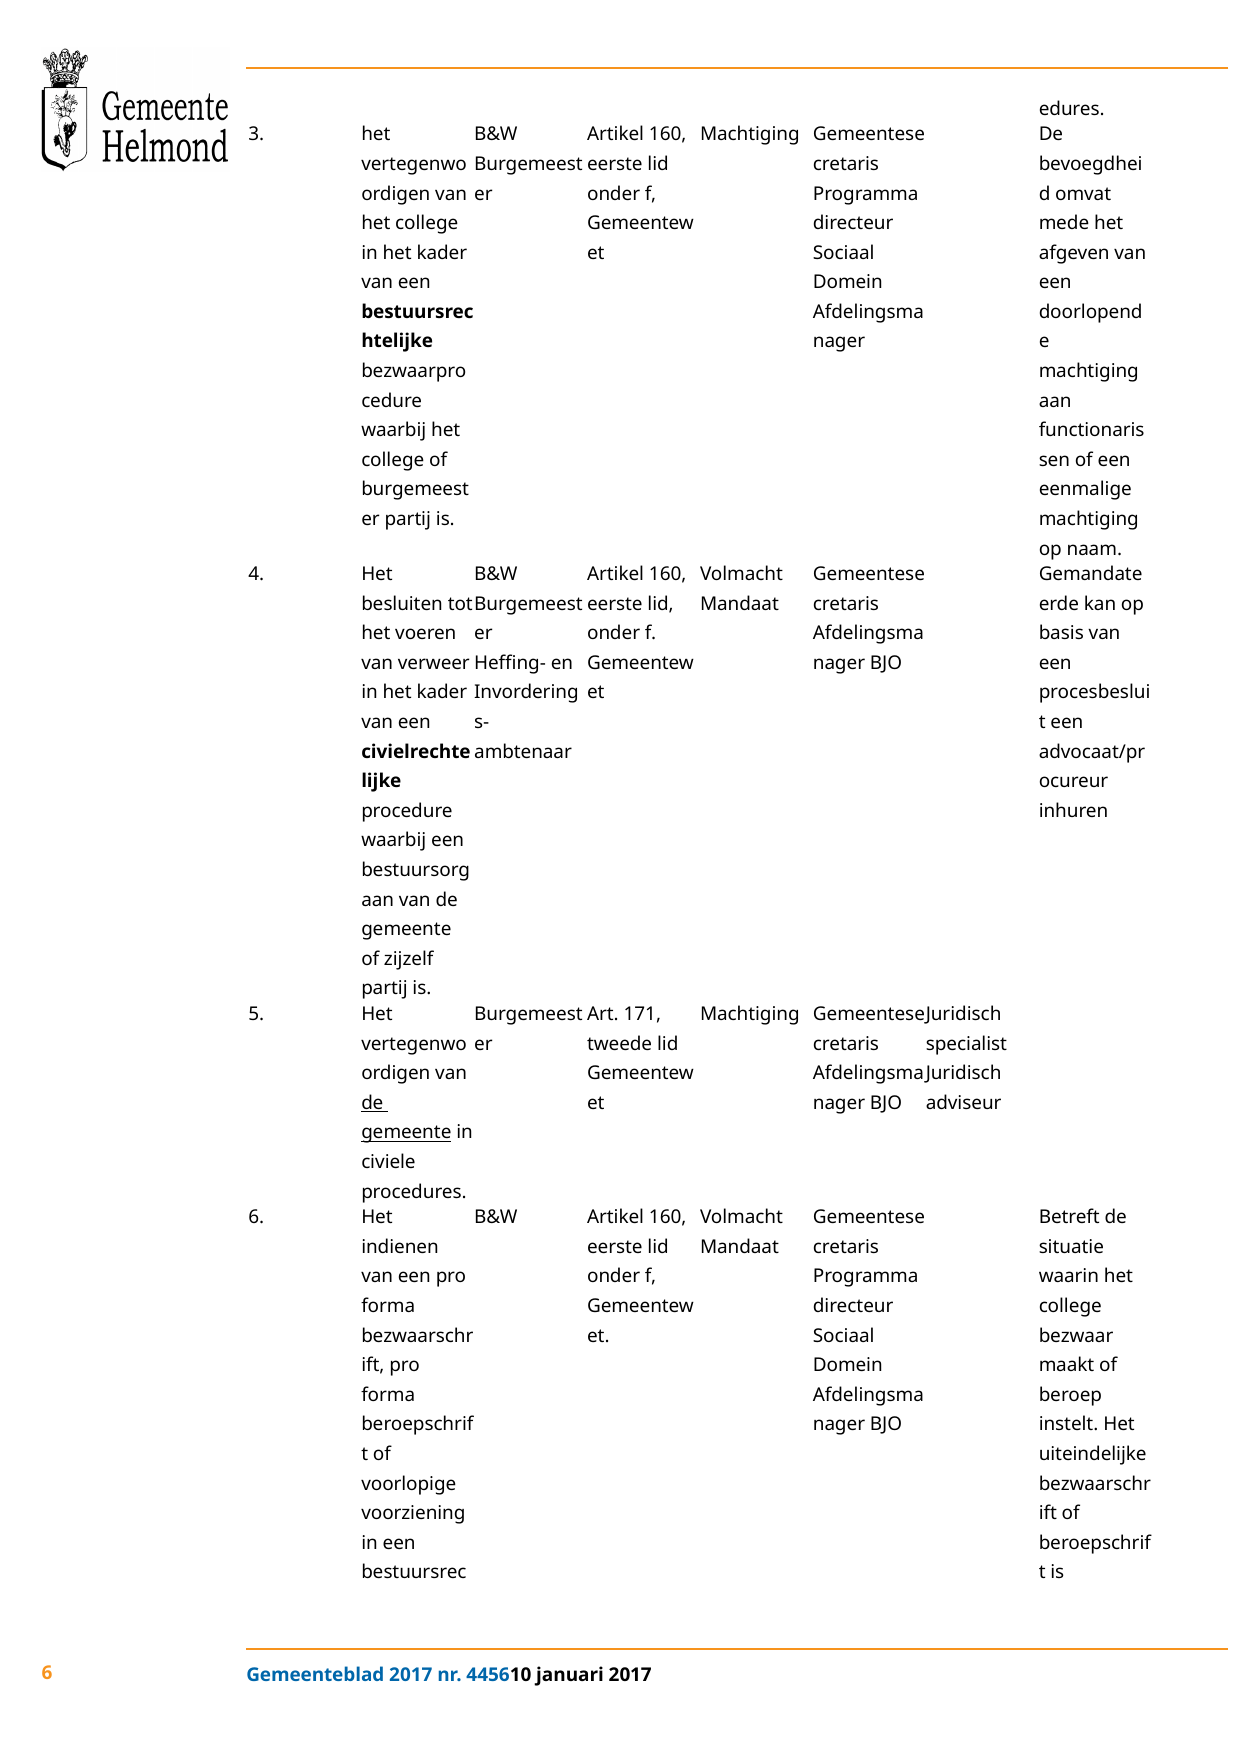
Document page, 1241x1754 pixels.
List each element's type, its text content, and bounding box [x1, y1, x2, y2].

table_cell Het indienen van een pro forma bezwaarschrift, pro forma beroepschrift of voorlopige voorziening in een bestuursrec [361, 1204, 474, 1584]
table_cell Gemandateerde kan op basis van een procesbesluit een advocaat/procureur inhuren [1039, 560, 1152, 1000]
table_cell Volmacht Mandaat [700, 1204, 813, 1584]
table_cell [813, 95, 926, 121]
table_cell Gemeentesecretaris Afdelingsmanager BJO [813, 1000, 926, 1203]
picture [41, 47, 231, 172]
table_cell Artikel 160, eerste lid onder f, Gemeentewet. [587, 1204, 700, 1584]
table_cell [248, 95, 361, 121]
table_cell Volmacht Mandaat [700, 560, 813, 1000]
table_cell Burgemeester [474, 1000, 587, 1203]
table_cell Artikel 160, eerste lid onder f, Gemeentewet [587, 121, 700, 560]
table_cell [926, 1204, 1038, 1584]
table_cell Juridisch specialist Juridisch adviseur [926, 1000, 1038, 1203]
table_cell edures. [1039, 95, 1152, 121]
table_cell 3. [248, 121, 361, 560]
table_cell Gemeentesecretaris Programmadirecteur Sociaal Domein Afdelingsmanager [813, 121, 926, 560]
table_cell B&W Burgemeester [474, 121, 587, 560]
table_cell [587, 95, 700, 121]
table_cell [926, 95, 1038, 121]
table_cell Gemeentesecretaris Afdelingsmanager BJO [813, 560, 926, 1000]
table_cell 5. [248, 1000, 361, 1203]
table_cell [474, 95, 587, 121]
table_cell Machtiging [700, 121, 813, 560]
table_cell Het vertegenwoordigen van de gemeente in civiele procedures. [361, 1000, 474, 1203]
table_cell 6. [248, 1204, 361, 1584]
table_cell Artikel 160, eerste lid, onder f. Gemeentewet [587, 560, 700, 1000]
table_cell [1039, 1000, 1152, 1203]
table_cell [926, 560, 1038, 1000]
table_cell Art. 171, tweede lid Gemeentewet [587, 1000, 700, 1203]
table_cell Het besluiten tot het voeren van verweer in het kader van een civielrechtelijke procedure waarbij een bestuursorgaan van de gemeente of zijzelf partij is. [361, 560, 474, 1000]
table_cell 4. [248, 560, 361, 1000]
table_cell De bevoegdheid omvat mede het afgeven van een doorlopende machtiging aan functionarissen of een eenmalige machtiging op naam. [1039, 121, 1152, 560]
table_cell [926, 121, 1038, 560]
table_cell B&W [474, 1204, 587, 1584]
table_cell het vertegenwoordigen van het college in het kader van een bestuursrechtelijke bezwaarprocedure waarbij het college of burgemeester partij is. [361, 121, 474, 560]
table_cell Machtiging [700, 1000, 813, 1203]
table_cell Betreft de situatie waarin het college bezwaar maakt of beroep instelt. Het uiteindelijke bezwaarschrift of beroepschrift is [1039, 1204, 1152, 1584]
table_cell Gemeentesecretaris Programmadirecteur Sociaal Domein Afdelingsmanager BJO [813, 1204, 926, 1584]
table_cell B&W Burgemeester Heffing- en Invorderings- ambtenaar [474, 560, 587, 1000]
table_cell [700, 95, 813, 121]
